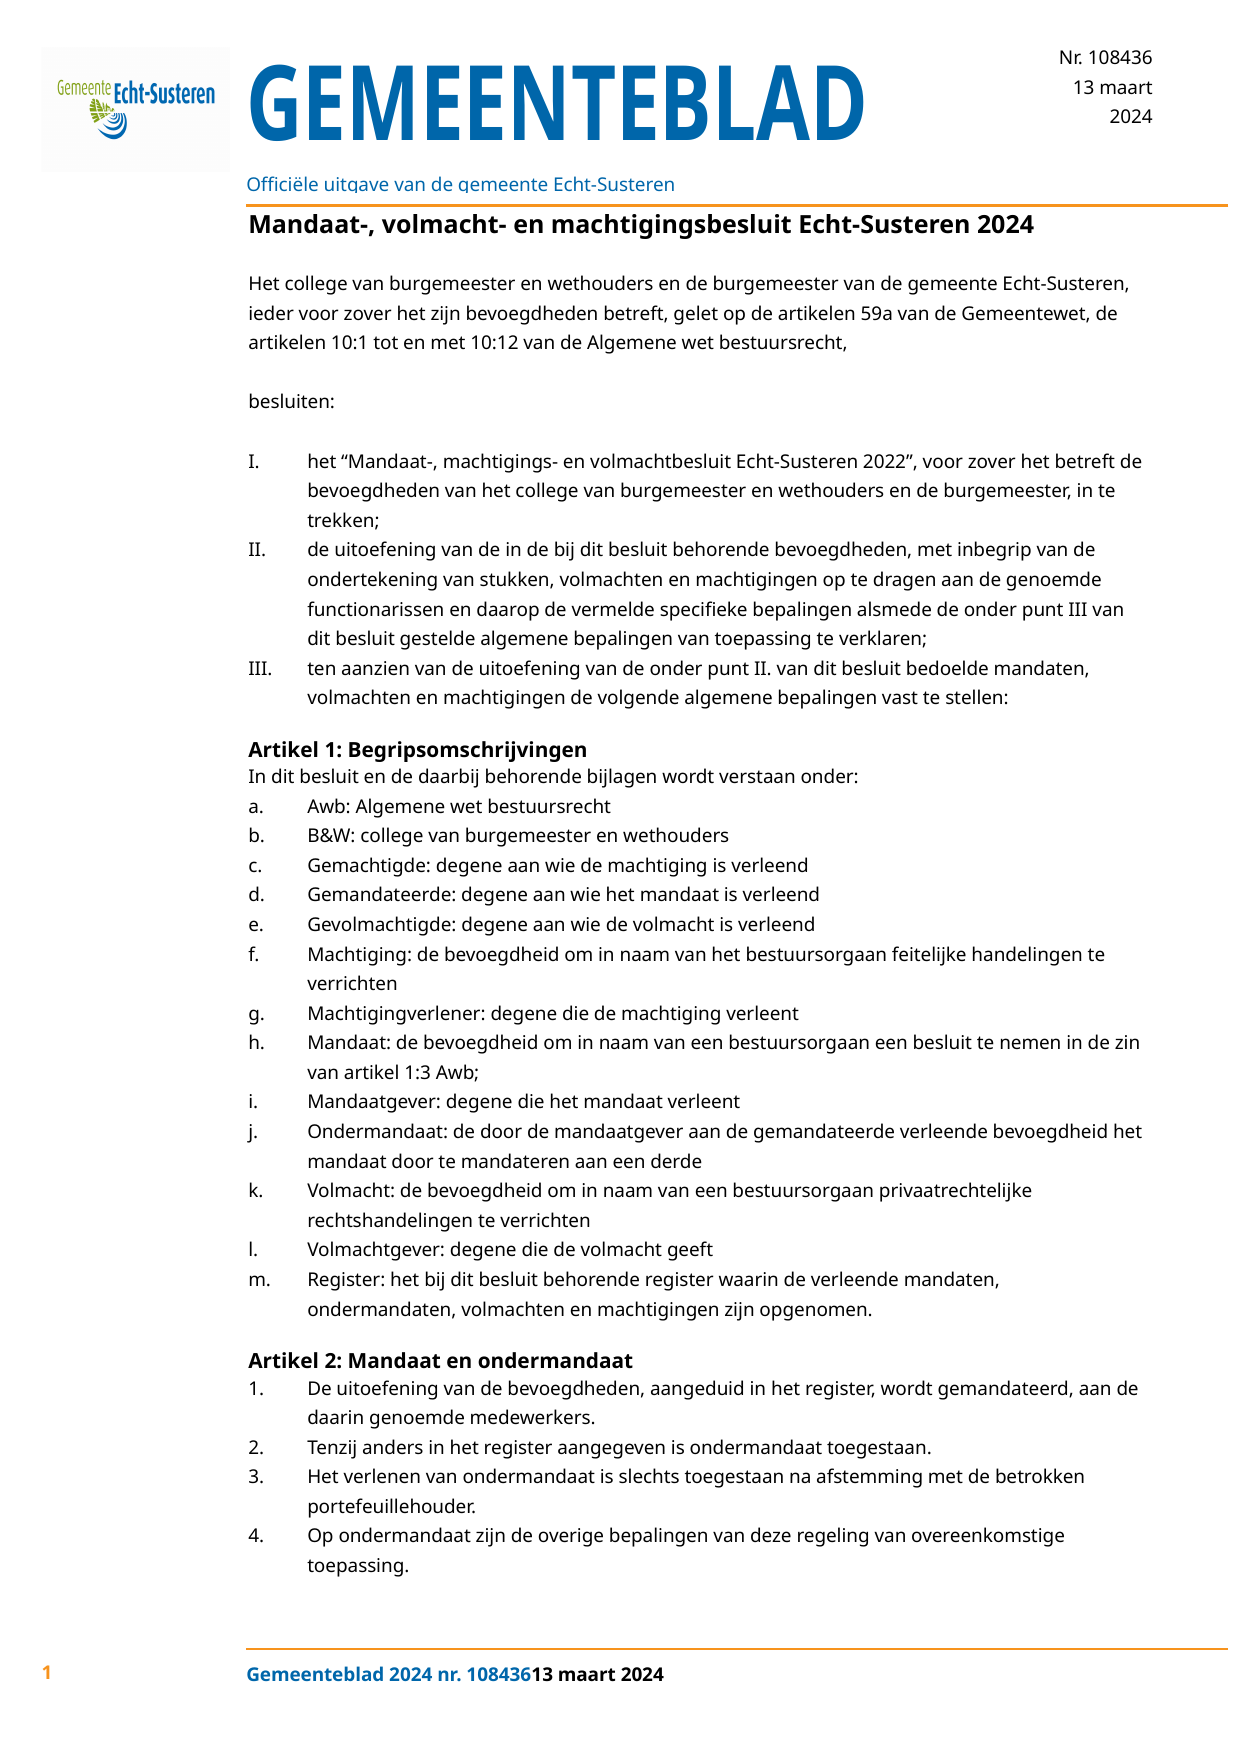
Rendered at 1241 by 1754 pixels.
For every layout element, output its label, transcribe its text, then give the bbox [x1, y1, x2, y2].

list Tenzij anders in het register aangegeven is ondermandaat toegestaan. [248, 1434, 1152, 1459]
text Artikel 1: Begripsomschrijvingen [248, 735, 1152, 763]
text In dit besluit en de daarbij behorende bijlagen wordt verstaan onder: [248, 763, 1152, 789]
list Gemandateerde: degene aan wie het mandaat is verleend [248, 882, 1152, 907]
list Machtigingverlener: degene die de machtiging verleent [248, 1000, 1152, 1026]
list Register: het bij dit besluit behorende register waarin de verleende mandaten, ondermandaten, volmachten en machtigingen zijn opgenomen. [248, 1266, 1152, 1322]
list Awb: Algemene wet bestuursrecht [248, 793, 1152, 819]
text Artikel 2: Mandaat en ondermandaat [248, 1346, 1152, 1375]
list ten aanzien van de uitoefening van de onder punt II. van dit besluit bedoelde mandaten, volmachten en machtigingen de volgende algemene bepalingen vast te stellen: [248, 655, 1152, 710]
list Op ondermandaat zijn de overige bepalingen van deze regeling van overeenkomstige toepassing. [248, 1523, 1152, 1578]
list Volmacht: de bevoegdheid om in naam van een bestuursorgaan privaatrechtelijke rechtshandelingen te verrichten [248, 1177, 1152, 1233]
text besluiten: [248, 389, 1152, 414]
list Het verlenen van ondermandaat is slechts toegestaan na afstemming met de betrokken portefeuillehouder. [248, 1463, 1152, 1519]
list De uitoefening van de bevoegdheden, aangeduid in het register, wordt gemandateerd, aan de daarin genoemde medewerkers. [248, 1375, 1152, 1430]
list Mandaatgever: degene die het mandaat verleent [248, 1089, 1152, 1114]
text Het college van burgemeester en wethouders en de burgemeester van de gemeente Echt-Susteren, ieder voor zover het zijn bevoegdheden betreft, gelet op de artikelen 59a van de Gemeentewet, de artikelen 10:1 tot en met 10:12 van de Algemene wet bestuursrecht, [248, 270, 1152, 355]
list Mandaat: de bevoegdheid om in naam van een bestuursorgaan een besluit te nemen in de zin van artikel 1:3 Awb; [248, 1029, 1152, 1085]
text Mandaat-, volmacht- en machtigingsbesluit Echt-Susteren 2024 [248, 207, 1152, 241]
list het “Mandaat-, machtigings- en volmachtbesluit Echt-Susteren 2022”, voor zover het betreft de bevoegdheden van het college van burgemeester en wethouders en de burgemeester, in te trekken; [248, 448, 1152, 533]
list Gemachtigde: degene aan wie de machtiging is verleend [248, 852, 1152, 878]
picture [41, 47, 231, 172]
list Machtiging: de bevoegdheid om in naam van het bestuursorgaan feitelijke handelingen te verrichten [248, 941, 1152, 996]
list B&W: college van burgemeester en wethouders [248, 822, 1152, 848]
list Ondermandaat: de door de mandaatgever aan de gemandateerde verleende bevoegdheid het mandaat door te mandateren aan een derde [248, 1118, 1152, 1174]
list Volmachtgever: degene die de volmacht geeft [248, 1237, 1152, 1262]
list Gevolmachtigde: degene aan wie de volmacht is verleend [248, 911, 1152, 937]
list de uitoefening van de in de bij dit besluit behorende bevoegdheden, met inbegrip van de ondertekening van stukken, volmachten en machtigingen op te dragen aan de genoemde functionarissen en daarop de vermelde specifieke bepalingen alsmede de onder punt III van dit besluit gestelde algemene bepalingen van toepassing te verklaren; [248, 537, 1152, 651]
